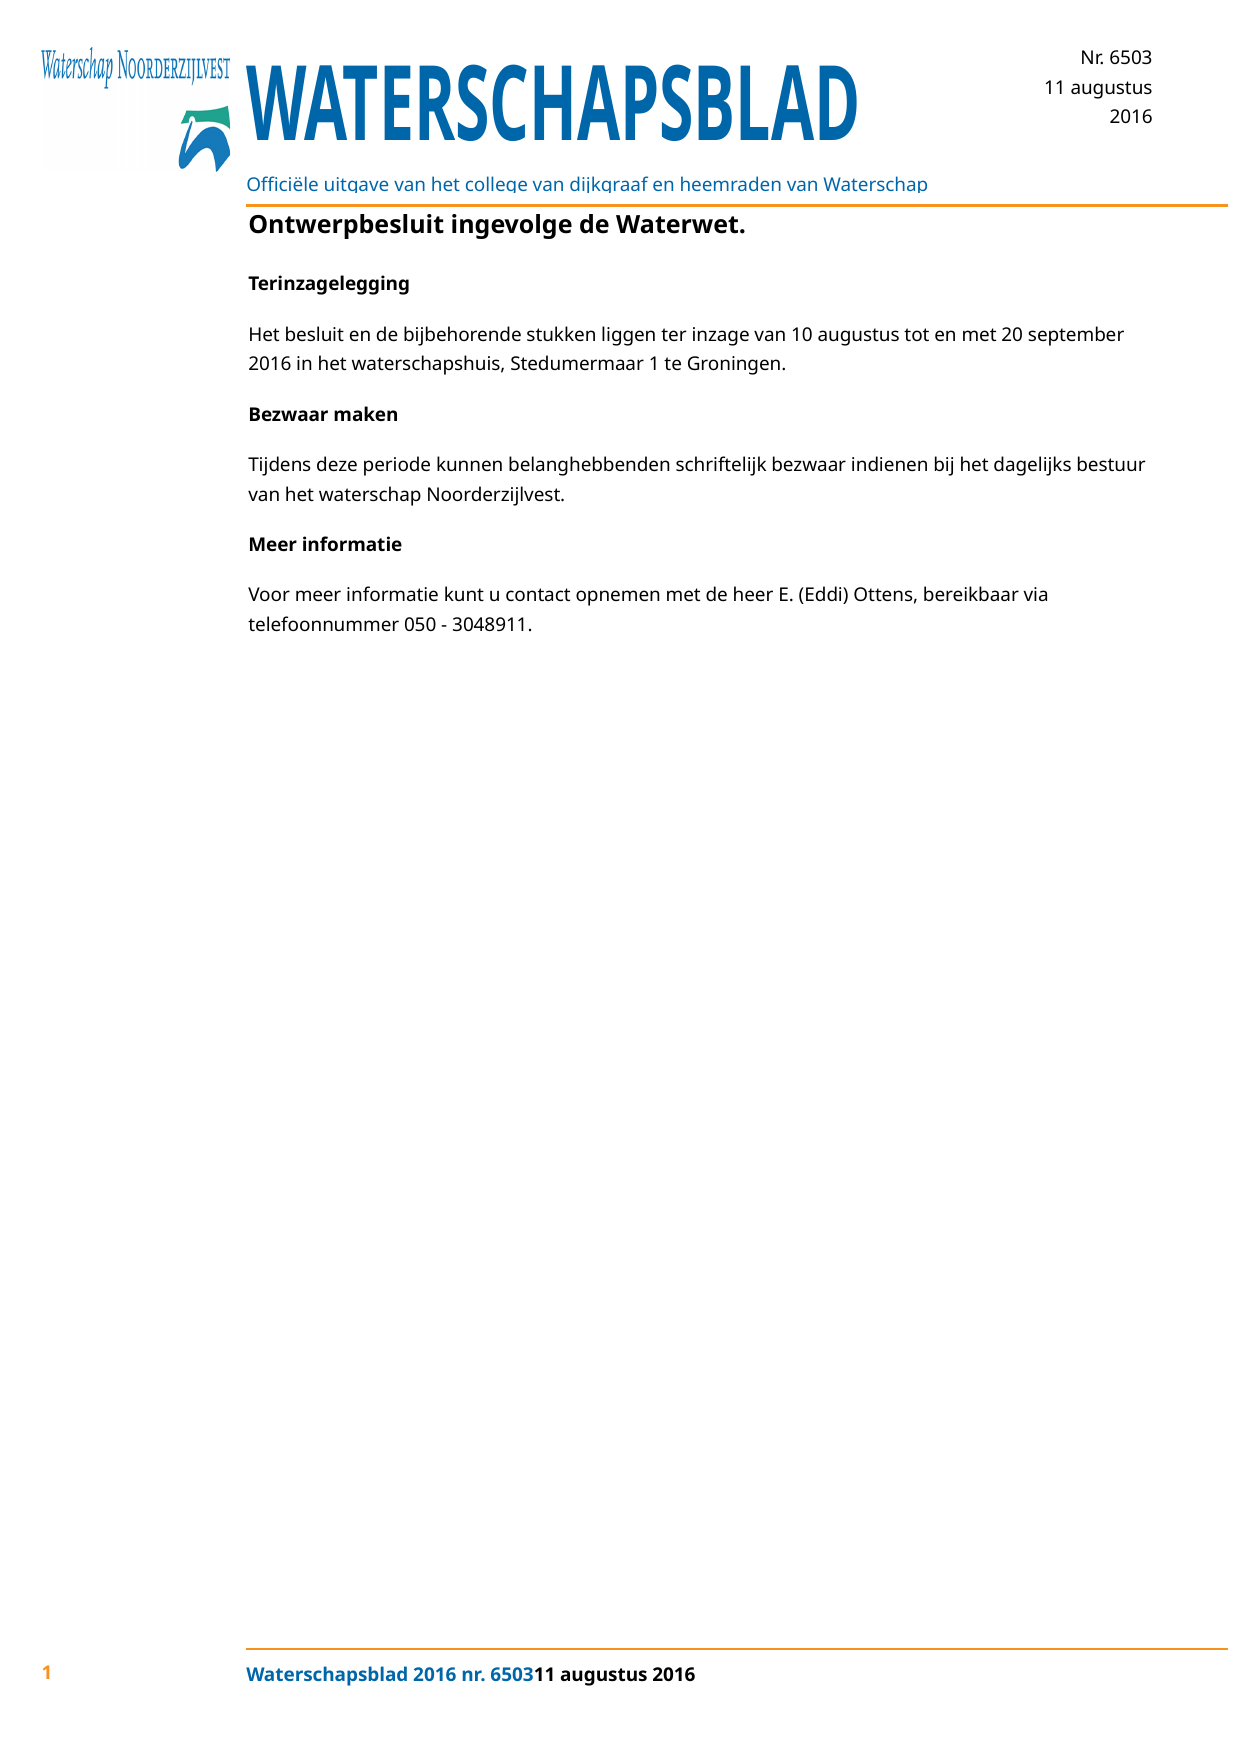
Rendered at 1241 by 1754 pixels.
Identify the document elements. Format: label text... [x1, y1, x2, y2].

text Voor meer informatie kunt u contact opnemen met de heer E. (Eddi) Ottens, bereikbaar via telefoonnummer 050 - 3048911. [248, 582, 1152, 637]
text Tijdens deze periode kunnen belanghebbenden schriftelijk bezwaar indienen bij het dagelijks bestuur van het waterschap Noorderzijlvest. [248, 451, 1152, 506]
text Het besluit en de bijbehorende stukken liggen ter inzage van 10 augustus tot en met 20 september 2016 in het waterschapshuis, Stedumermaar 1 te Groningen. [248, 321, 1152, 376]
text Bezwaar maken [248, 401, 1152, 426]
text Ontwerpbesluit ingevolge de Waterwet. [248, 207, 1152, 241]
picture [41, 47, 231, 172]
text Meer informatie [248, 531, 1152, 557]
text Terinzagelegging [248, 270, 1152, 296]
